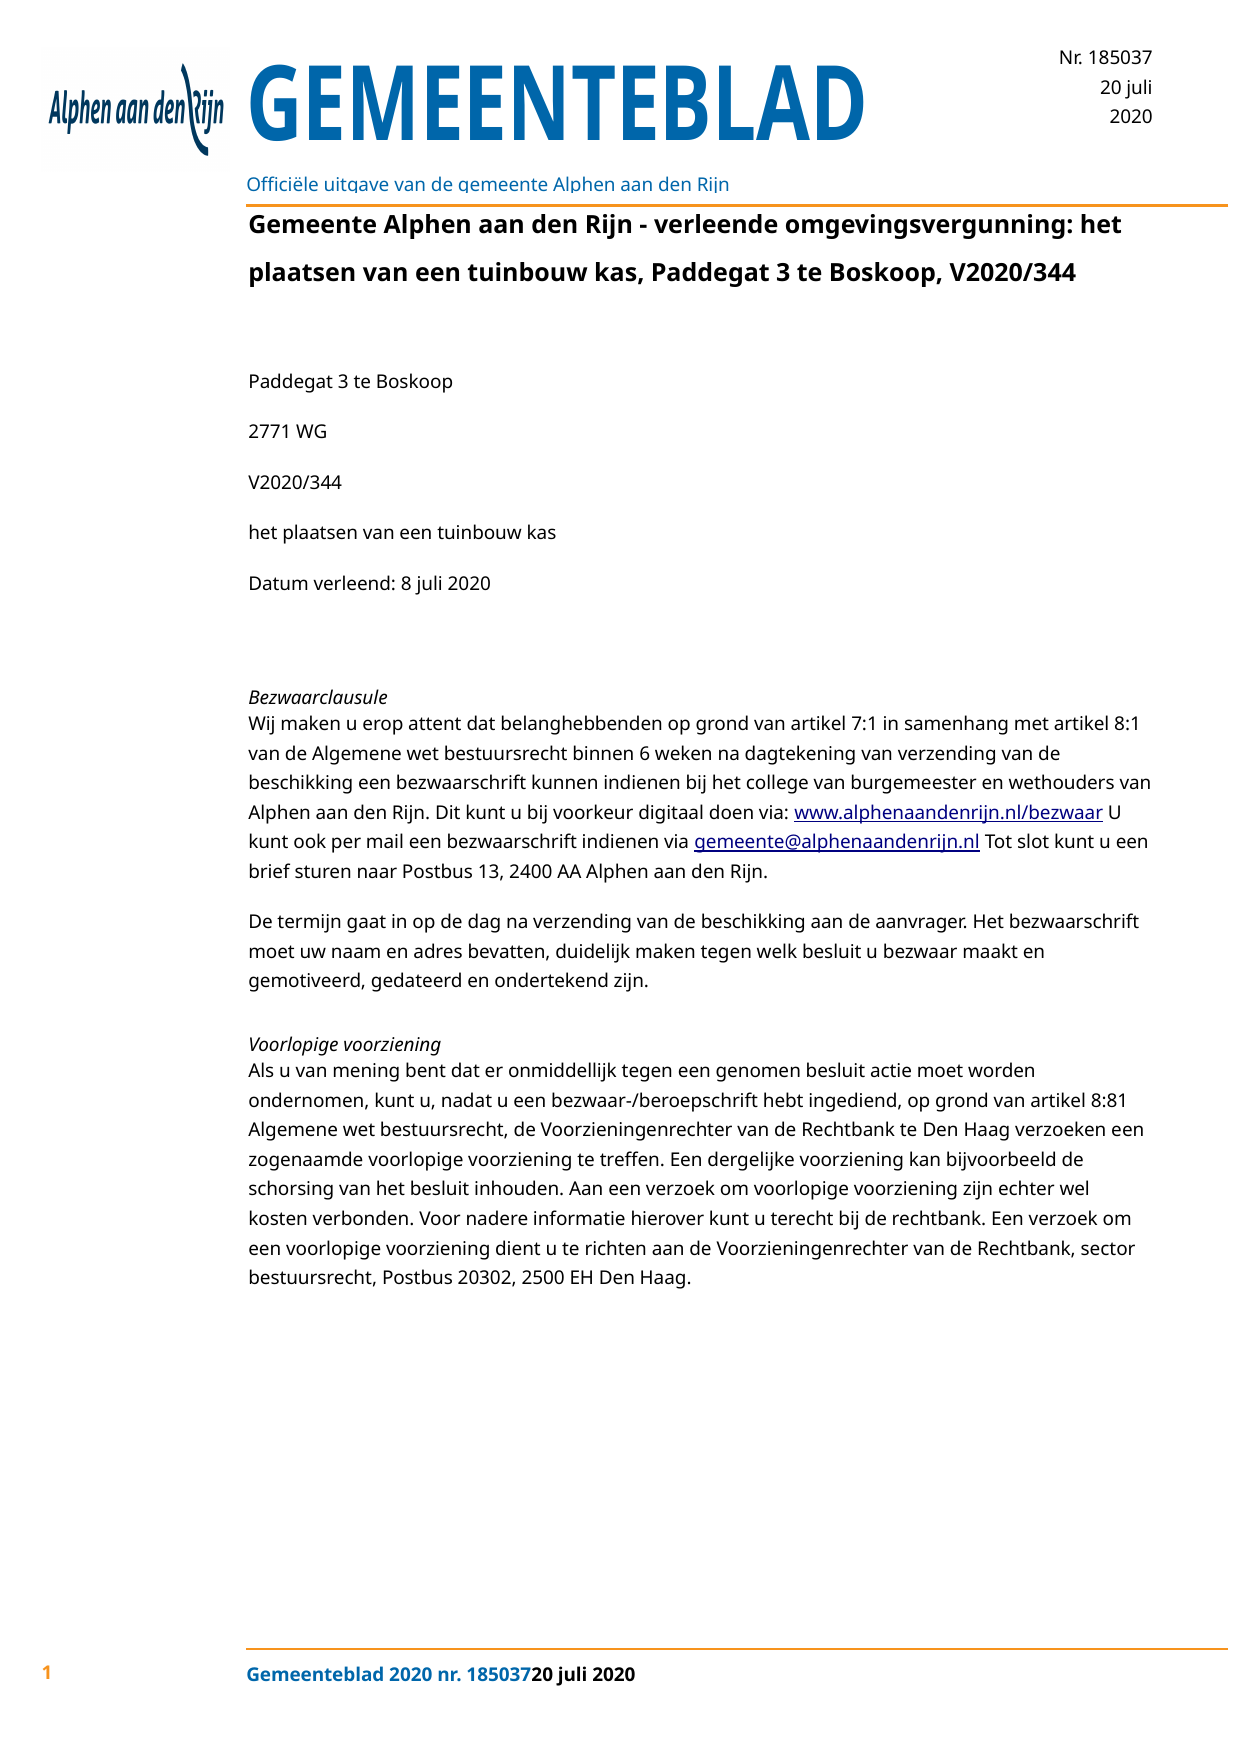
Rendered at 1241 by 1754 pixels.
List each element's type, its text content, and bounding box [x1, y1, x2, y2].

text De termijn gaat in op de dag na verzending van de beschikking aan de aanvrager. Het bezwaarschrift moet uw naam en adres bevatten, duidelijk maken tegen welk besluit u bezwaar maakt en gemotiveerd, gedateerd en ondertekend zijn. [248, 908, 1152, 993]
text het plaatsen van een tuinbouw kas [248, 519, 1152, 545]
picture [41, 47, 231, 172]
text Gemeente Alphen aan den Rijn - verleende omgevingsvergunning: het plaatsen van een tuinbouw kas, Paddegat 3 te Boskoop, V2020/344 [248, 207, 1152, 288]
text Wij maken u erop attent dat belanghebbenden op grond van artikel 7:1 in samenhang met artikel 8:1 van de Algemene wet bestuursrecht binnen 6 weken na dagtekening van verzending van de beschikking een bezwaarschrift kunnen indienen bij het college van burgemeester en wethouders van Alphen aan den Rijn. Dit kunt u bij voorkeur digitaal doen via: www.alphenaandenrijn.nl/bezwaar U kunt ook per mail een bezwaarschrift indienen via gemeente@alphenaandenrijn.nl Tot slot kunt u een brief sturen naar Postbus 13, 2400 AA Alphen aan den Rijn. [248, 710, 1152, 884]
text V2020/344 [248, 469, 1152, 495]
text Als u van mening bent dat er onmiddellijk tegen een genomen besluit actie moet worden ondernomen, kunt u, nadat u een bezwaar-/beroepschrift hebt ingediend, op grond van artikel 8:81 Algemene wet bestuursrecht, de Voorzieningenrechter van de Rechtbank te Den Haag verzoeken een zogenaamde voorlopige voorziening te treffen. Een dergelijke voorziening kan bijvoorbeeld de schorsing van het besluit inhouden. Aan een verzoek om voorlopige voorziening zijn echter wel kosten verbonden. Voor nadere informatie hierover kunt u terecht bij de rechtbank. Een verzoek om een voorlopige voorziening dient u te richten aan de Voorzieningenrechter van de Rechtbank, sector bestuursrecht, Postbus 20302, 2500 EH Den Haag. [248, 1057, 1152, 1290]
text Bezwaarclausule [248, 684, 1152, 710]
text 2771 WG [248, 419, 1152, 444]
text Voorlopige voorziening [248, 1032, 1152, 1057]
text Datum verleend: 8 juli 2020 [248, 570, 1152, 596]
text Paddegat 3 te Boskoop [248, 368, 1152, 394]
